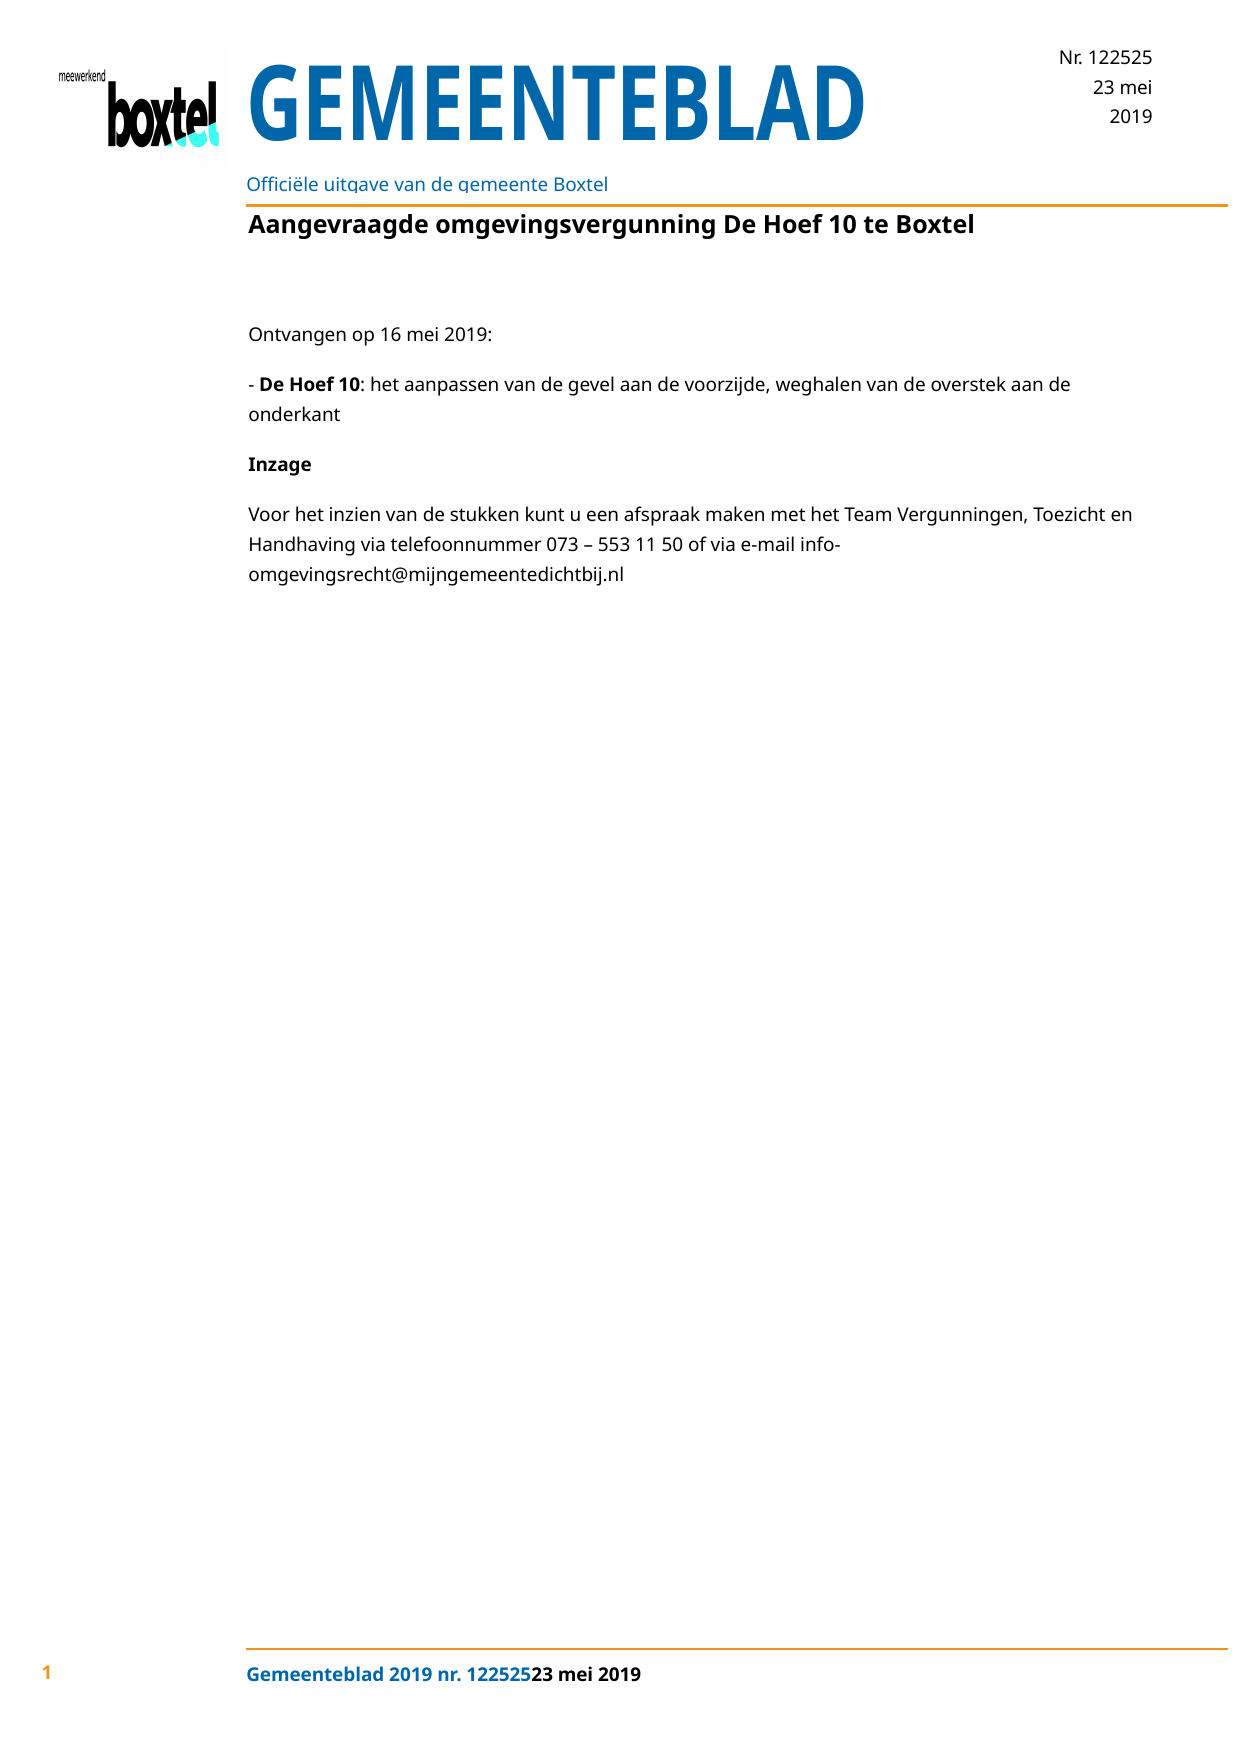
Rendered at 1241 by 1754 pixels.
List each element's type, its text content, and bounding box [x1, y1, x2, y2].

picture [41, 47, 231, 172]
text Voor het inzien van de stukken kunt u een afspraak maken met het Team Vergunningen, Toezicht en Handhaving via telefoonnummer 073 – 553 11 50 of via e-mail info-omgevingsrecht@mijngemeentedichtbij.nl [248, 502, 1152, 586]
text - De Hoef 10: het aanpassen van de gevel aan de voorzijde, weghalen van de overstek aan de onderkant [248, 371, 1152, 426]
text Ontvangen op 16 mei 2019: [248, 321, 1152, 346]
text Inzage [248, 451, 1152, 477]
text Aangevraagde omgevingsvergunning De Hoef 10 te Boxtel [248, 207, 1152, 241]
